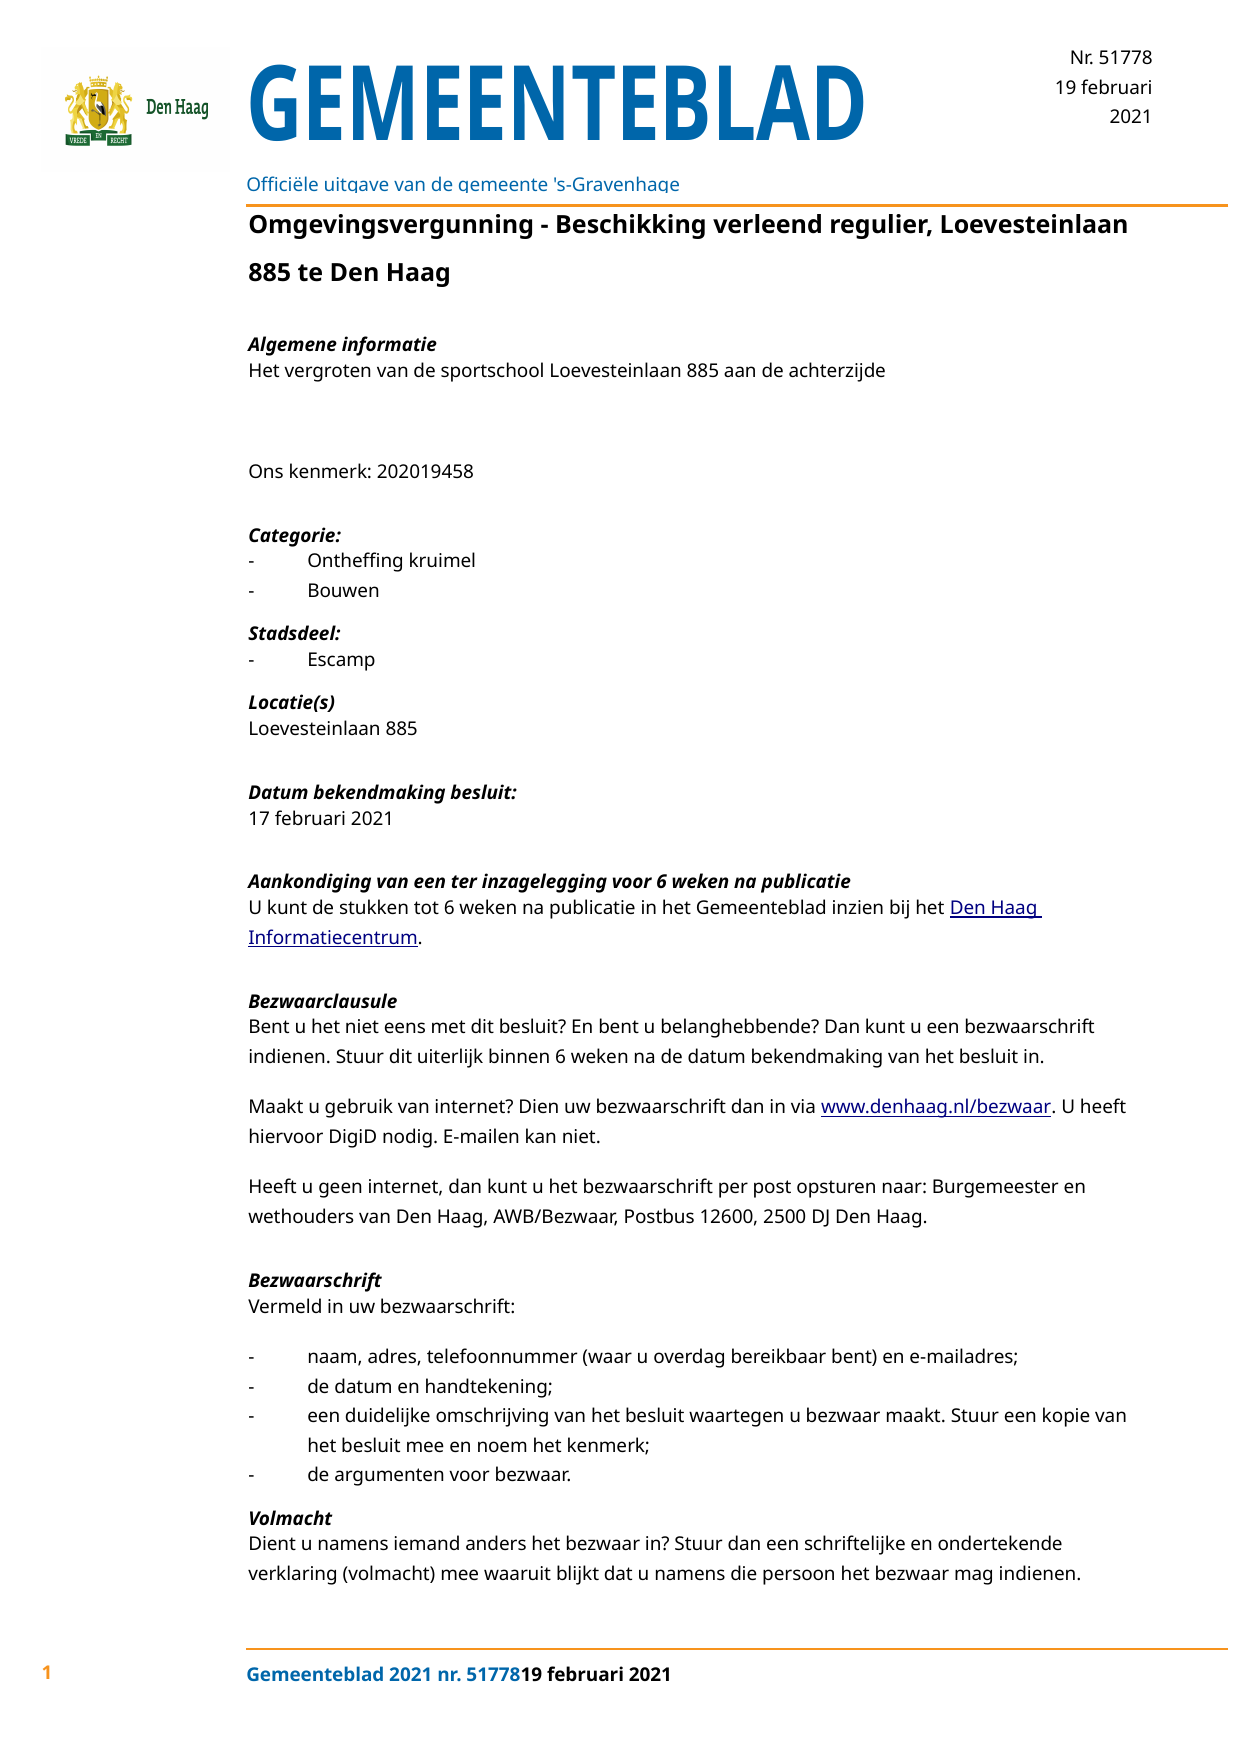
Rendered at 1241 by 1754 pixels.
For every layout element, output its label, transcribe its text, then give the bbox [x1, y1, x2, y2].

text Het vergroten van de sportschool Loevesteinlaan 885 aan de achterzijde [248, 357, 1152, 383]
list naam, adres, telefoonnummer (waar u overdag bereikbaar bent) en e-mailadres; [248, 1343, 1152, 1369]
text Maakt u gebruik van internet? Dien uw bezwaarschrift dan in via www.denhaag.nl/bezwaar. U heeft hiervoor DigiD nodig. E-mailen kan niet. [248, 1094, 1152, 1149]
text Vermeld in uw bezwaarschrift: [248, 1293, 1152, 1319]
text 17 februari 2021 [248, 805, 1152, 830]
text Algemene informatie [248, 331, 1152, 357]
text Aankondiging van een ter inzagelegging voor 6 weken na publicatie [248, 869, 1152, 894]
text Bezwaarclausule [248, 988, 1152, 1014]
text Categorie: [248, 522, 1152, 548]
text Ons kenmerk: 202019458 [248, 458, 1152, 484]
text Locatie(s) [248, 689, 1152, 715]
list een duidelijke omschrijving van het besluit waartegen u bezwaar maakt. Stuur een kopie van het besluit mee en noem het kenmerk; [248, 1402, 1152, 1458]
picture [41, 47, 231, 172]
text Volmacht [248, 1505, 1152, 1531]
text Stadsdeel: [248, 620, 1152, 646]
list de argumenten voor bezwaar. [248, 1462, 1152, 1487]
text Dient u namens iemand anders het bezwaar in? Stuur dan een schriftelijke en ondertekende verklaring (volmacht) mee waaruit blijkt dat u namens die persoon het bezwaar mag indienen. [248, 1531, 1152, 1586]
list Bouwen [248, 577, 1152, 603]
list de datum en handtekening; [248, 1373, 1152, 1399]
text Loevesteinlaan 885 [248, 715, 1152, 741]
list Escamp [248, 646, 1152, 672]
list Ontheffing kruimel [248, 548, 1152, 573]
text Omgevingsvergunning - Beschikking verleend regulier, Loevesteinlaan 885 te Den Haag [248, 207, 1152, 288]
text Datum bekendmaking besluit: [248, 779, 1152, 805]
text Heeft u geen internet, dan kunt u het bezwaarschrift per post opsturen naar: Burgemeester en wethouders van Den Haag, AWB/Bezwaar, Postbus 12600, 2500 DJ Den Haag. [248, 1174, 1152, 1229]
text Bent u het niet eens met dit besluit? En bent u belanghebbende? Dan kunt u een bezwaarschrift indienen. Stuur dit uiterlijk binnen 6 weken na de datum bekendmaking van het besluit in. [248, 1014, 1152, 1069]
text U kunt de stukken tot 6 weken na publicatie in het Gemeenteblad inzien bij het Den Haag Informatiecentrum. [248, 894, 1152, 950]
text Bezwaarschrift [248, 1267, 1152, 1293]
